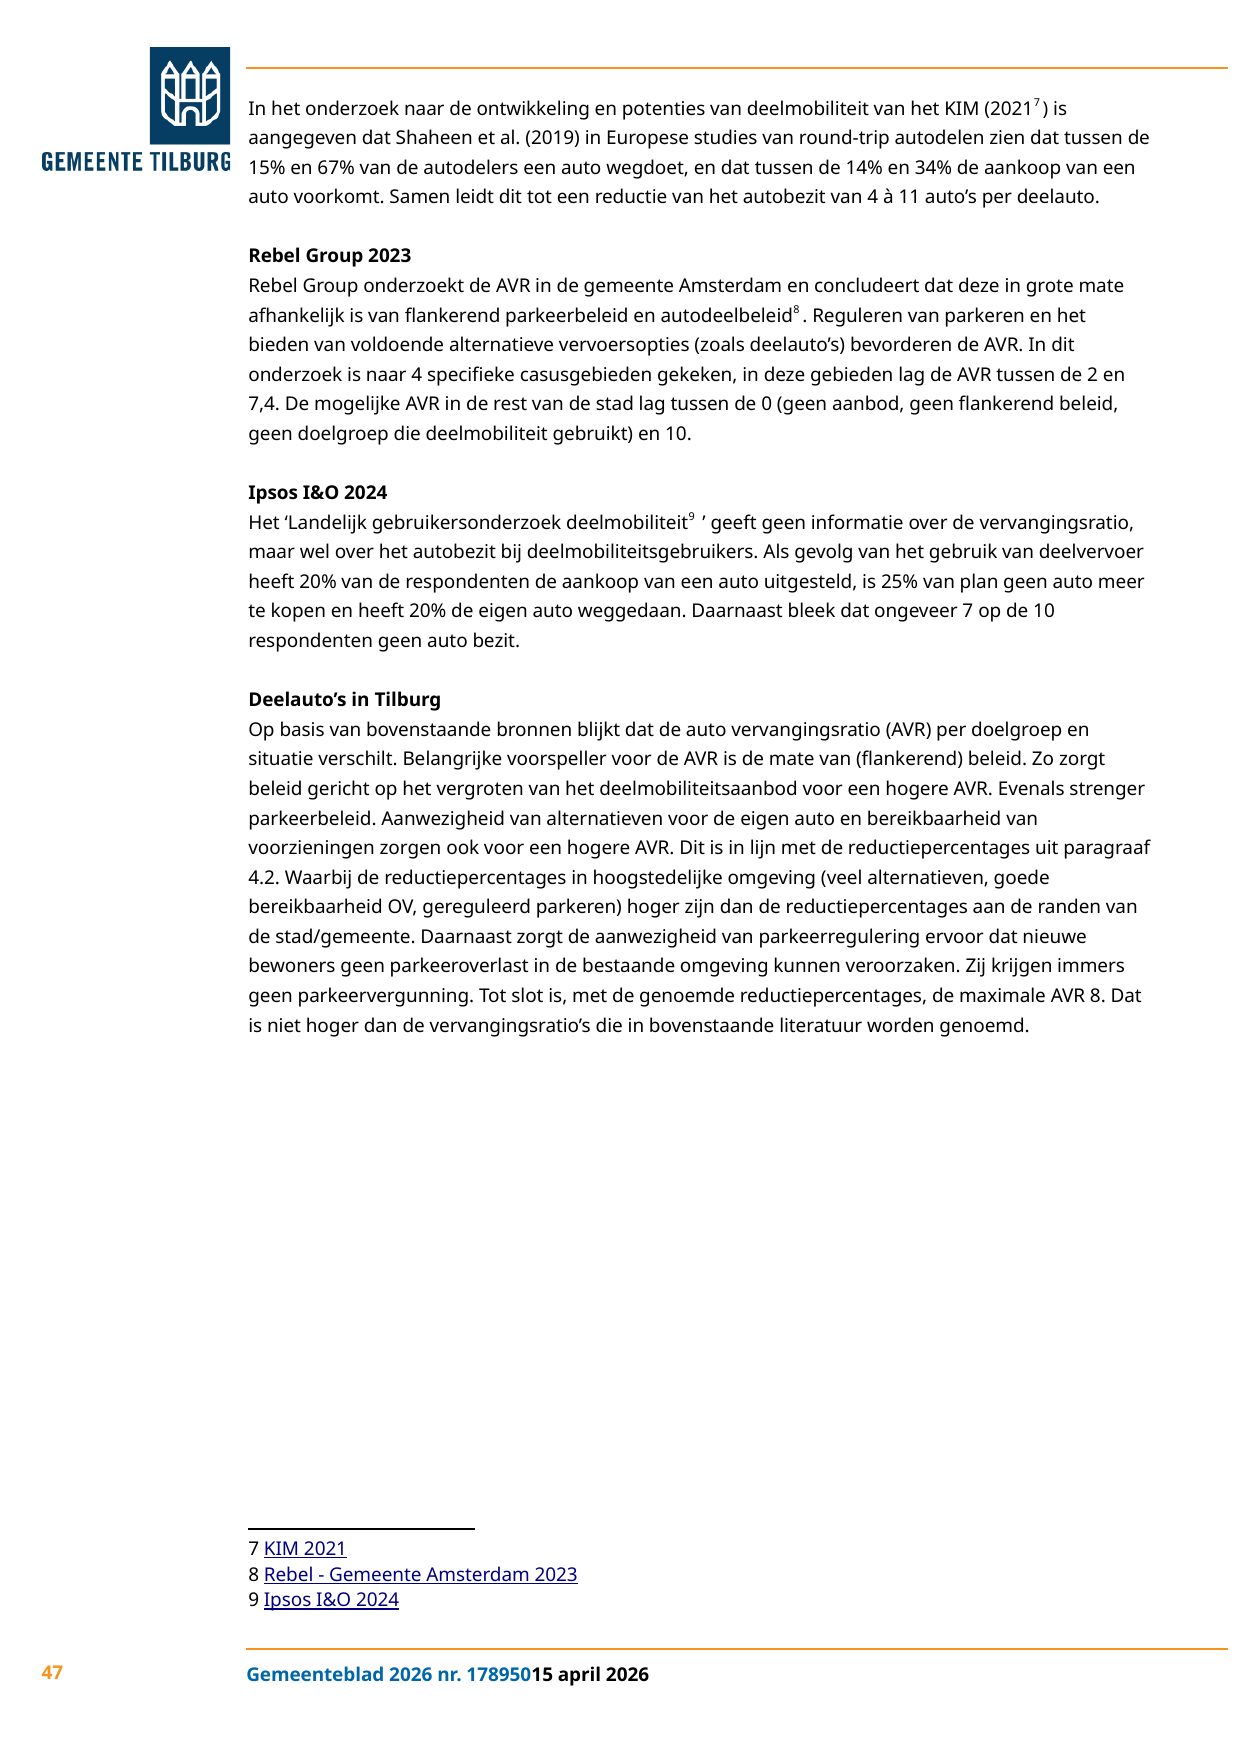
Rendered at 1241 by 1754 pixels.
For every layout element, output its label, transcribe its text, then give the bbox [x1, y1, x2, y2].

text Op basis van bovenstaande bronnen blijkt dat de auto vervangingsratio (AVR) per doelgroep en situatie verschilt. Belangrijke voorspeller voor de AVR is de mate van (flankerend) beleid. Zo zorgt beleid gericht op het vergroten van het deelmobiliteitsaanbod voor een hogere AVR. Evenals strenger parkeerbeleid. Aanwezigheid van alternatieven voor de eigen auto en bereikbaarheid van voorzieningen zorgen ook voor een hogere AVR. Dit is in lijn met de reductiepercentages uit paragraaf 4.2. Waarbij de reductiepercentages in hoogstedelijke omgeving (veel alternatieven, goede bereikbaarheid OV, gereguleerd parkeren) hoger zijn dan de reductiepercentages aan de randen van de stad/gemeente. Daarnaast zorgt de aanwezigheid van parkeerregulering ervoor dat nieuwe bewoners geen parkeeroverlast in de bestaande omgeving kunnen veroorzaken. Zij krijgen immers geen parkeervergunning. Tot slot is, met de genoemde reductiepercentages, de maximale AVR 8. Dat is niet hoger dan de vervangingsratio’s die in bovenstaande literatuur worden genoemd. [248, 716, 1152, 1038]
text Rebel Group 2023 [248, 243, 1152, 268]
text Ipsos I&O 2024 [248, 479, 1152, 505]
text Rebel - Gemeente Amsterdam 2023 [248, 1561, 1152, 1586]
text KIM 2021 [248, 1535, 1152, 1561]
text Rebel Group onderzoekt de AVR in de gemeente Amsterdam en concludeert dat deze in grote mate afhankelijk is van flankerend parkeerbeleid en autodeelbeleid. Reguleren van parkeren en het bieden van voldoende alternatieve vervoersopties (zoals deelauto’s) bevorderen de AVR. In dit onderzoek is naar 4 specifieke casusgebieden gekeken, in deze gebieden lag de AVR tussen de 2 en 7,4. De mogelijke AVR in de rest van de stad lag tussen de 0 (geen aanbod, geen flankerend beleid, geen doelgroep die deelmobiliteit gebruikt) en 10. [248, 272, 1152, 446]
text Ipsos I&O 2024 [248, 1586, 1152, 1612]
picture [41, 47, 231, 172]
text In het onderzoek naar de ontwikkeling en potenties van deelmobiliteit van het KIM (2021) is aangegeven dat Shaheen et al. (2019) in Europese studies van round-trip autodelen zien dat tussen de 15% en 67% van de autodelers een auto wegdoet, en dat tussen de 14% en 34% de aankoop van een auto voorkomt. Samen leidt dit tot een reductie van het autobezit van 4 à 11 auto’s per deelauto. [248, 95, 1152, 209]
text Het ‘Landelijk gebruikersonderzoek deelmobiliteit ’ geeft geen informatie over de vervangingsratio, maar wel over het autobezit bij deelmobiliteitsgebruikers. Als gevolg van het gebruik van deelvervoer heeft 20% van de respondenten de aankoop van een auto uitgesteld, is 25% van plan geen auto meer te kopen en heeft 20% de eigen auto weggedaan. Daarnaast bleek dat ongeveer 7 op de 10 respondenten geen auto bezit. [248, 509, 1152, 653]
text Deelauto’s in Tilburg [248, 686, 1152, 712]
